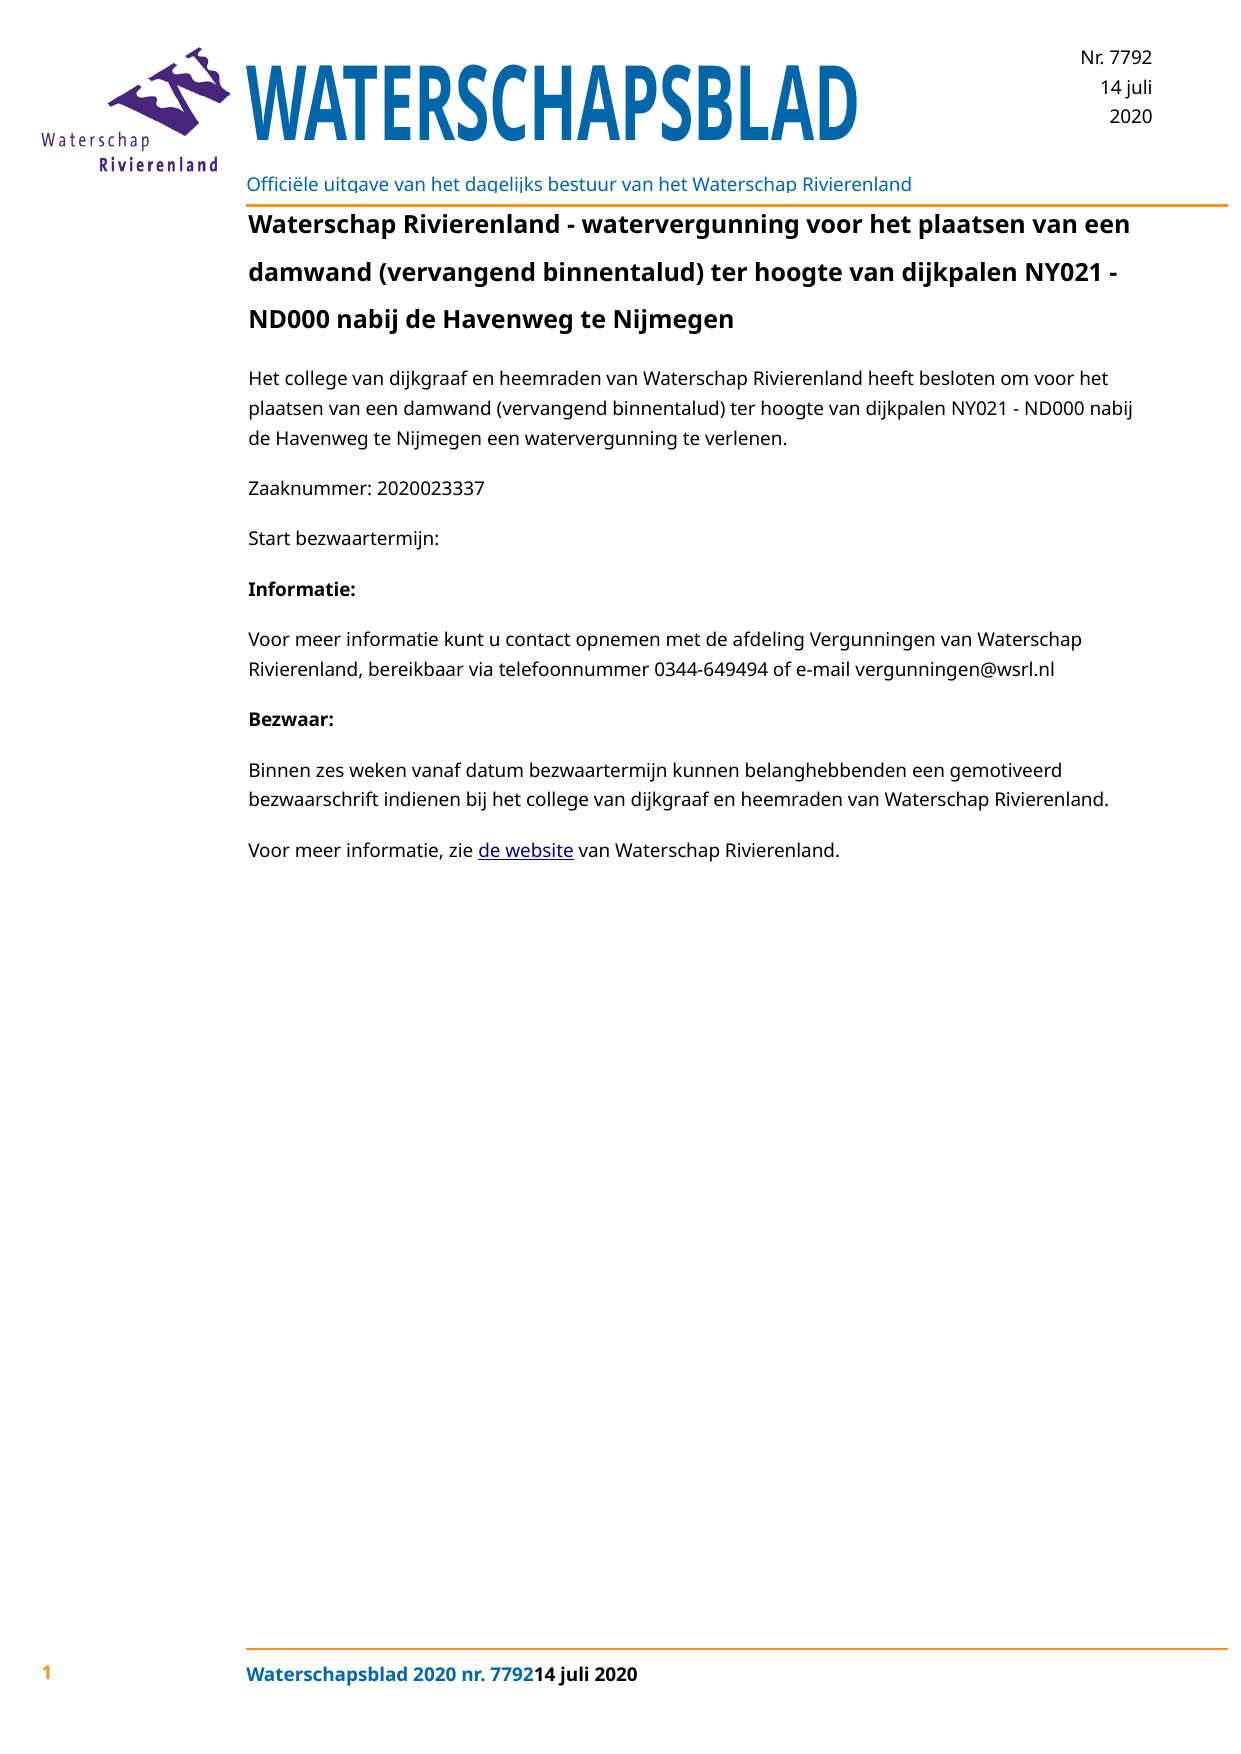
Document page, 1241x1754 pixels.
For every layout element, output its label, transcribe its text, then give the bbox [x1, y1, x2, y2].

text Binnen zes weken vanaf datum bezwaartermijn kunnen belanghebbenden een gemotiveerd bezwaarschrift indienen bij het college van dijkgraaf en heemraden van Waterschap Rivierenland. [248, 757, 1152, 812]
text Voor meer informatie, zie de website van Waterschap Rivierenland. [248, 837, 1152, 862]
text Het college van dijkgraaf en heemraden van Waterschap Rivierenland heeft besloten om voor het plaatsen van een damwand (vervangend binnentalud) ter hoogte van dijkpalen NY021 - ND000 nabij de Havenweg te Nijmegen een watervergunning te verlenen. [248, 366, 1152, 450]
text Start bezwaartermijn: [248, 526, 1152, 551]
text Bezwaar: [248, 706, 1152, 732]
picture [41, 47, 231, 172]
text Zaaknummer: 2020023337 [248, 475, 1152, 501]
text Voor meer informatie kunt u contact opnemen met de afdeling Vergunningen van Waterschap Rivierenland, bereikbaar via telefoonnummer 0344-649494 of e-mail vergunningen@wsrl.nl [248, 626, 1152, 682]
text Waterschap Rivierenland - watervergunning voor het plaatsen van een damwand (vervangend binnentalud) ter hoogte van dijkpalen NY021 - ND000 nabij de Havenweg te Nijmegen [248, 207, 1152, 336]
text Informatie: [248, 576, 1152, 602]
